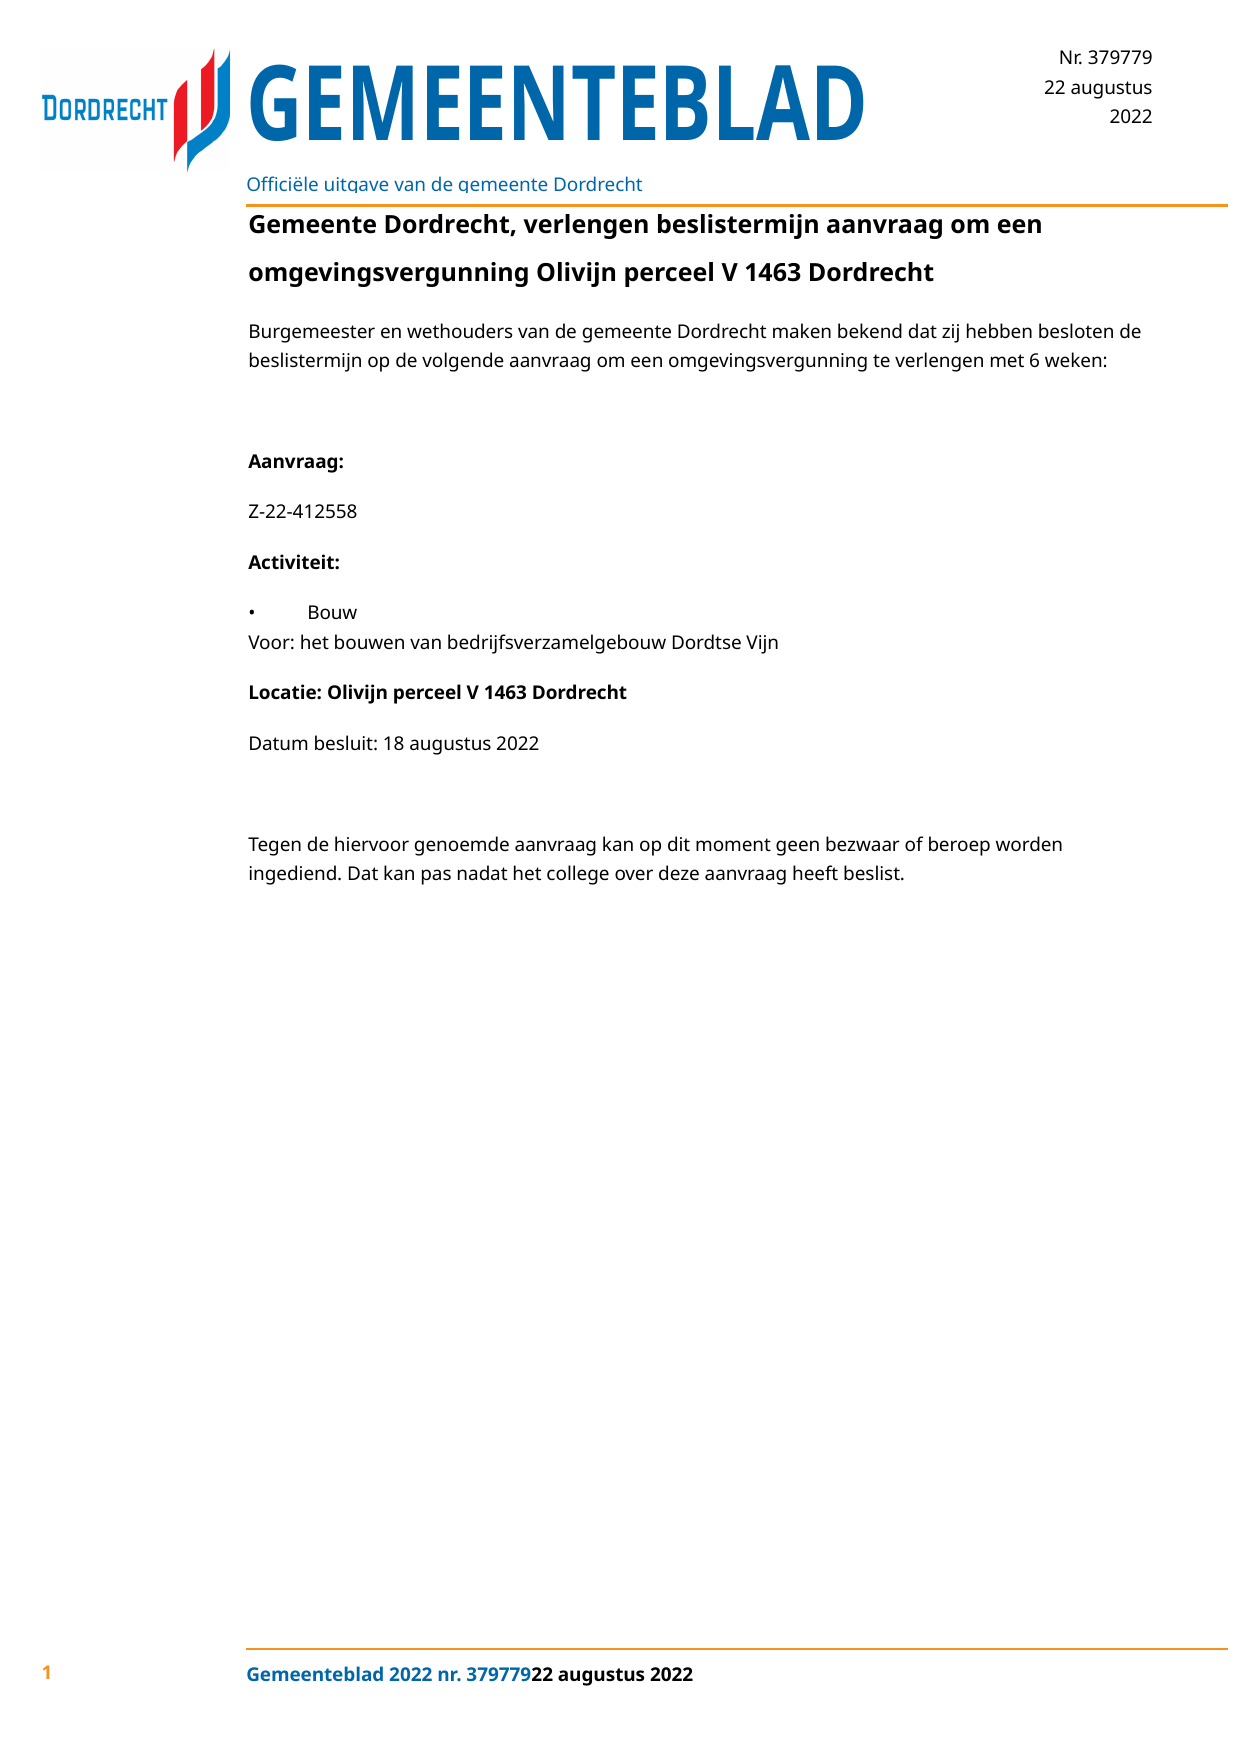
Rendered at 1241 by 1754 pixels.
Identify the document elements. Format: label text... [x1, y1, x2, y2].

text Aanvraag: [248, 448, 1152, 474]
text Locatie: Olivijn perceel V 1463 Dordrecht [248, 679, 1152, 705]
text Datum besluit: 18 augustus 2022 [248, 730, 1152, 756]
picture [41, 47, 231, 172]
text Z-22-412558 [248, 499, 1152, 524]
text Tegen de hiervoor genoemde aanvraag kan op dit moment geen bezwaar of beroep worden ingediend. Dat kan pas nadat het college over deze aanvraag heeft beslist. [248, 831, 1152, 886]
text Activiteit: [248, 549, 1152, 575]
text Burgemeester en wethouders van de gemeente Dordrecht maken bekend dat zij hebben besloten de beslistermijn op de volgende aanvraag om een omgevingsvergunning te verlengen met 6 weken: [248, 318, 1152, 373]
text Gemeente Dordrecht, verlengen beslistermijn aanvraag om een omgevingsvergunning Olivijn perceel V 1463 Dordrecht [248, 207, 1152, 288]
list Bouw [248, 599, 1152, 625]
text Voor: het bouwen van bedrijfsverzamelgebouw Dordtse Vijn [248, 629, 1152, 655]
